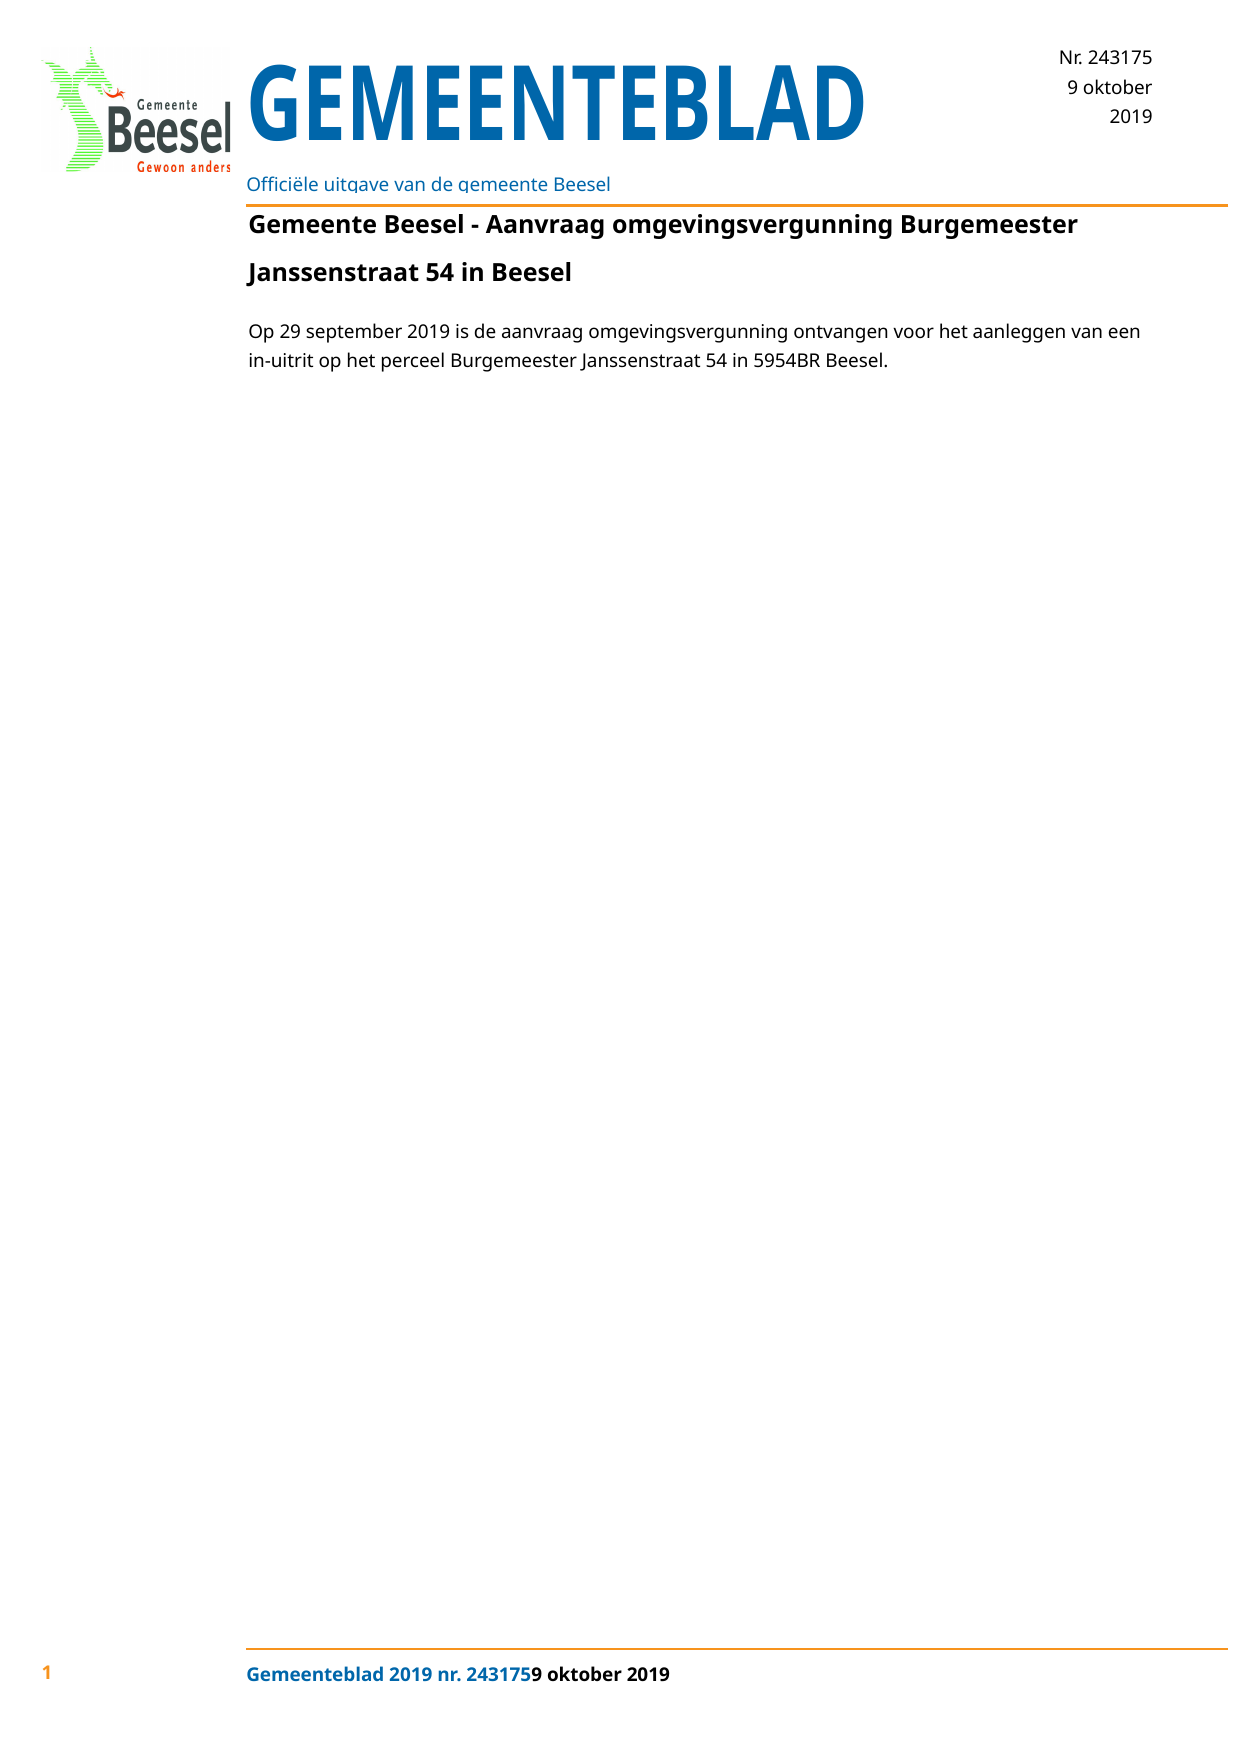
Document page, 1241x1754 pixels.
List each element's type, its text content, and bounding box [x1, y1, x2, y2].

text Gemeente Beesel - Aanvraag omgevingsvergunning Burgemeester Janssenstraat 54 in Beesel [248, 207, 1152, 288]
text Op 29 september 2019 is de aanvraag omgevingsvergunning ontvangen voor het aanleggen van een in-uitrit op het perceel Burgemeester Janssenstraat 54 in 5954BR Beesel. [248, 318, 1152, 373]
picture [41, 47, 231, 172]
